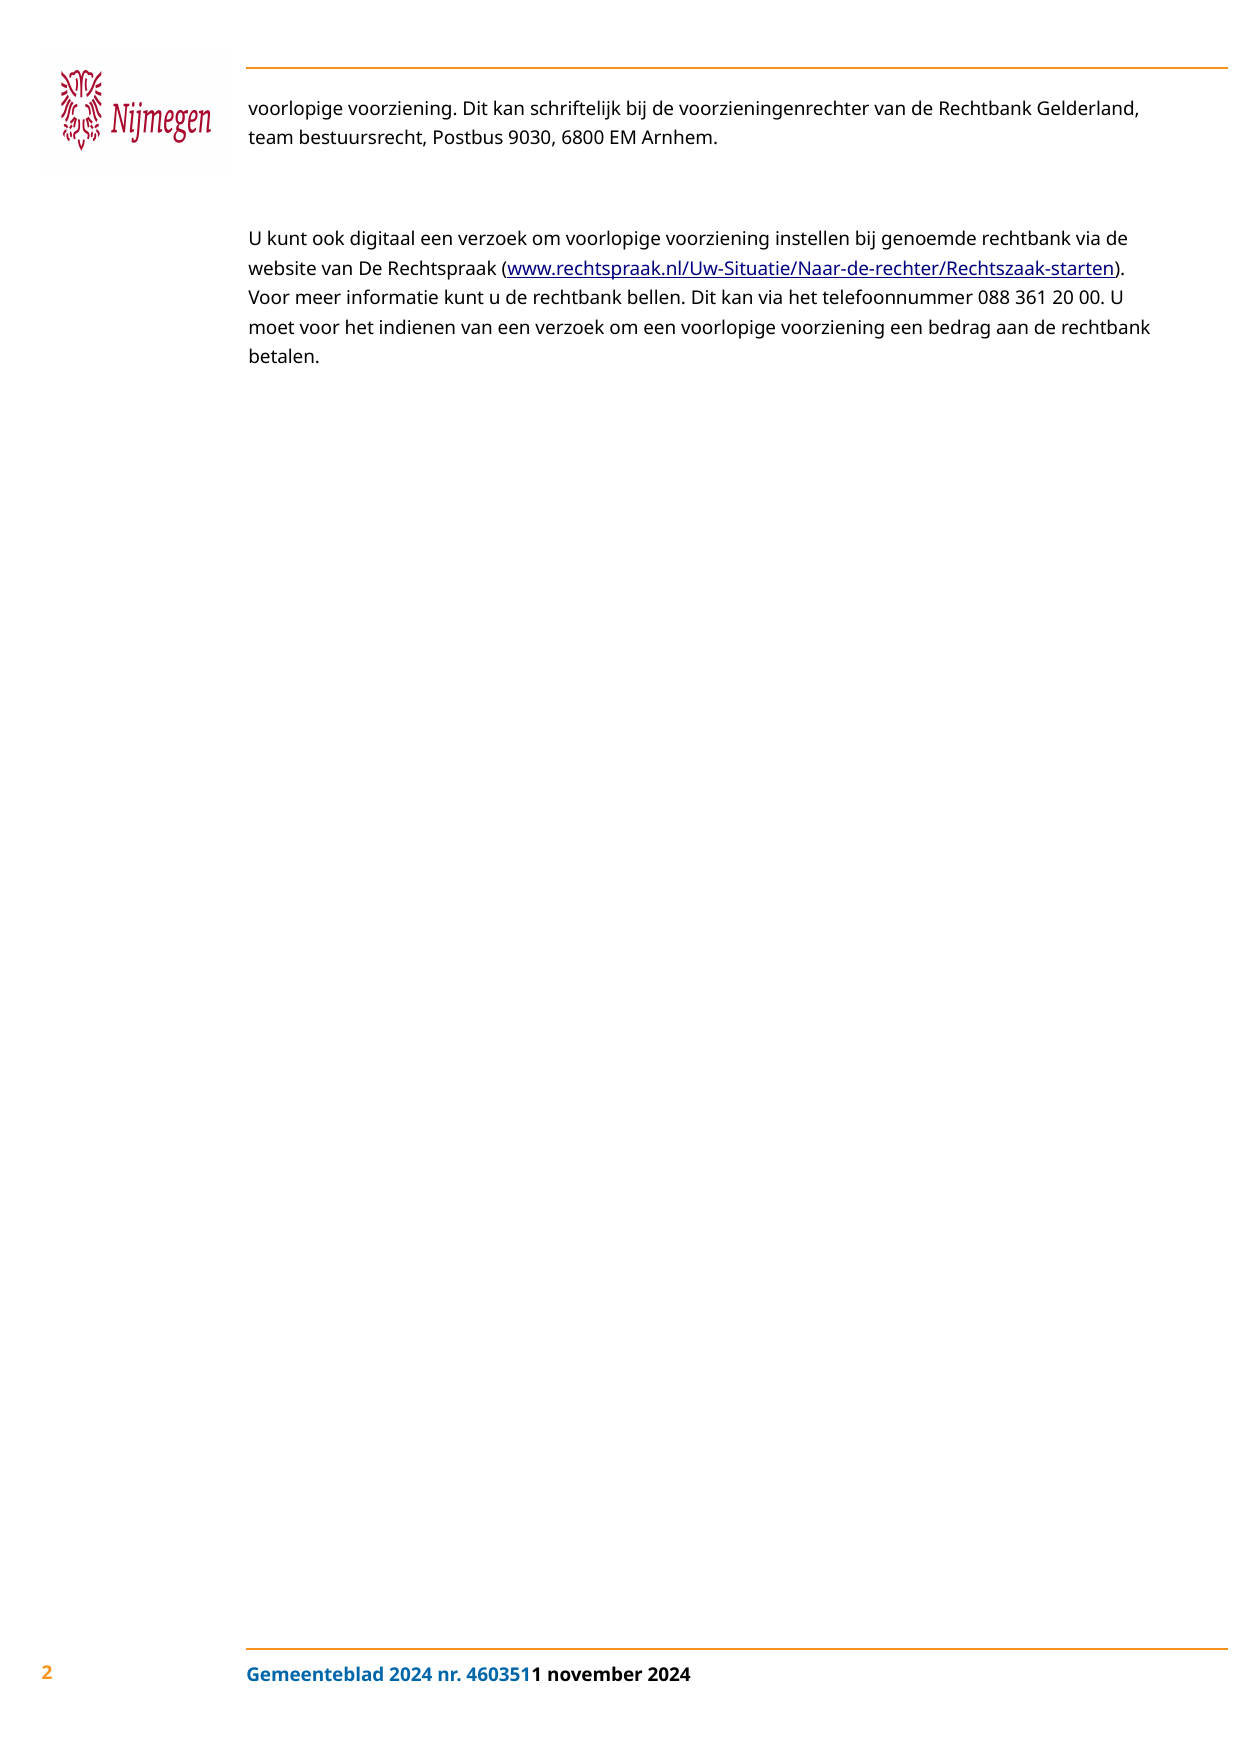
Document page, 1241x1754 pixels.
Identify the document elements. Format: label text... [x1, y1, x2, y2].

text U kunt ook digitaal een verzoek om voorlopige voorziening instellen bij genoemde rechtbank via de website van De Rechtspraak (www.rechtspraak.nl/Uw-Situatie/Naar-de-rechter/Rechtszaak-starten). Voor meer informatie kunt u de rechtbank bellen. Dit kan via het telefoonnummer 088 361 20 00. U moet voor het indienen van een verzoek om een voorlopige voorziening een bedrag aan de rechtbank betalen. [248, 225, 1152, 369]
text voorlopige voorziening. Dit kan schriftelijk bij de voorzieningenrechter van de Rechtbank Gelderland, team bestuursrecht, Postbus 9030, 6800 EM Arnhem. [248, 95, 1152, 150]
picture [41, 47, 231, 172]
